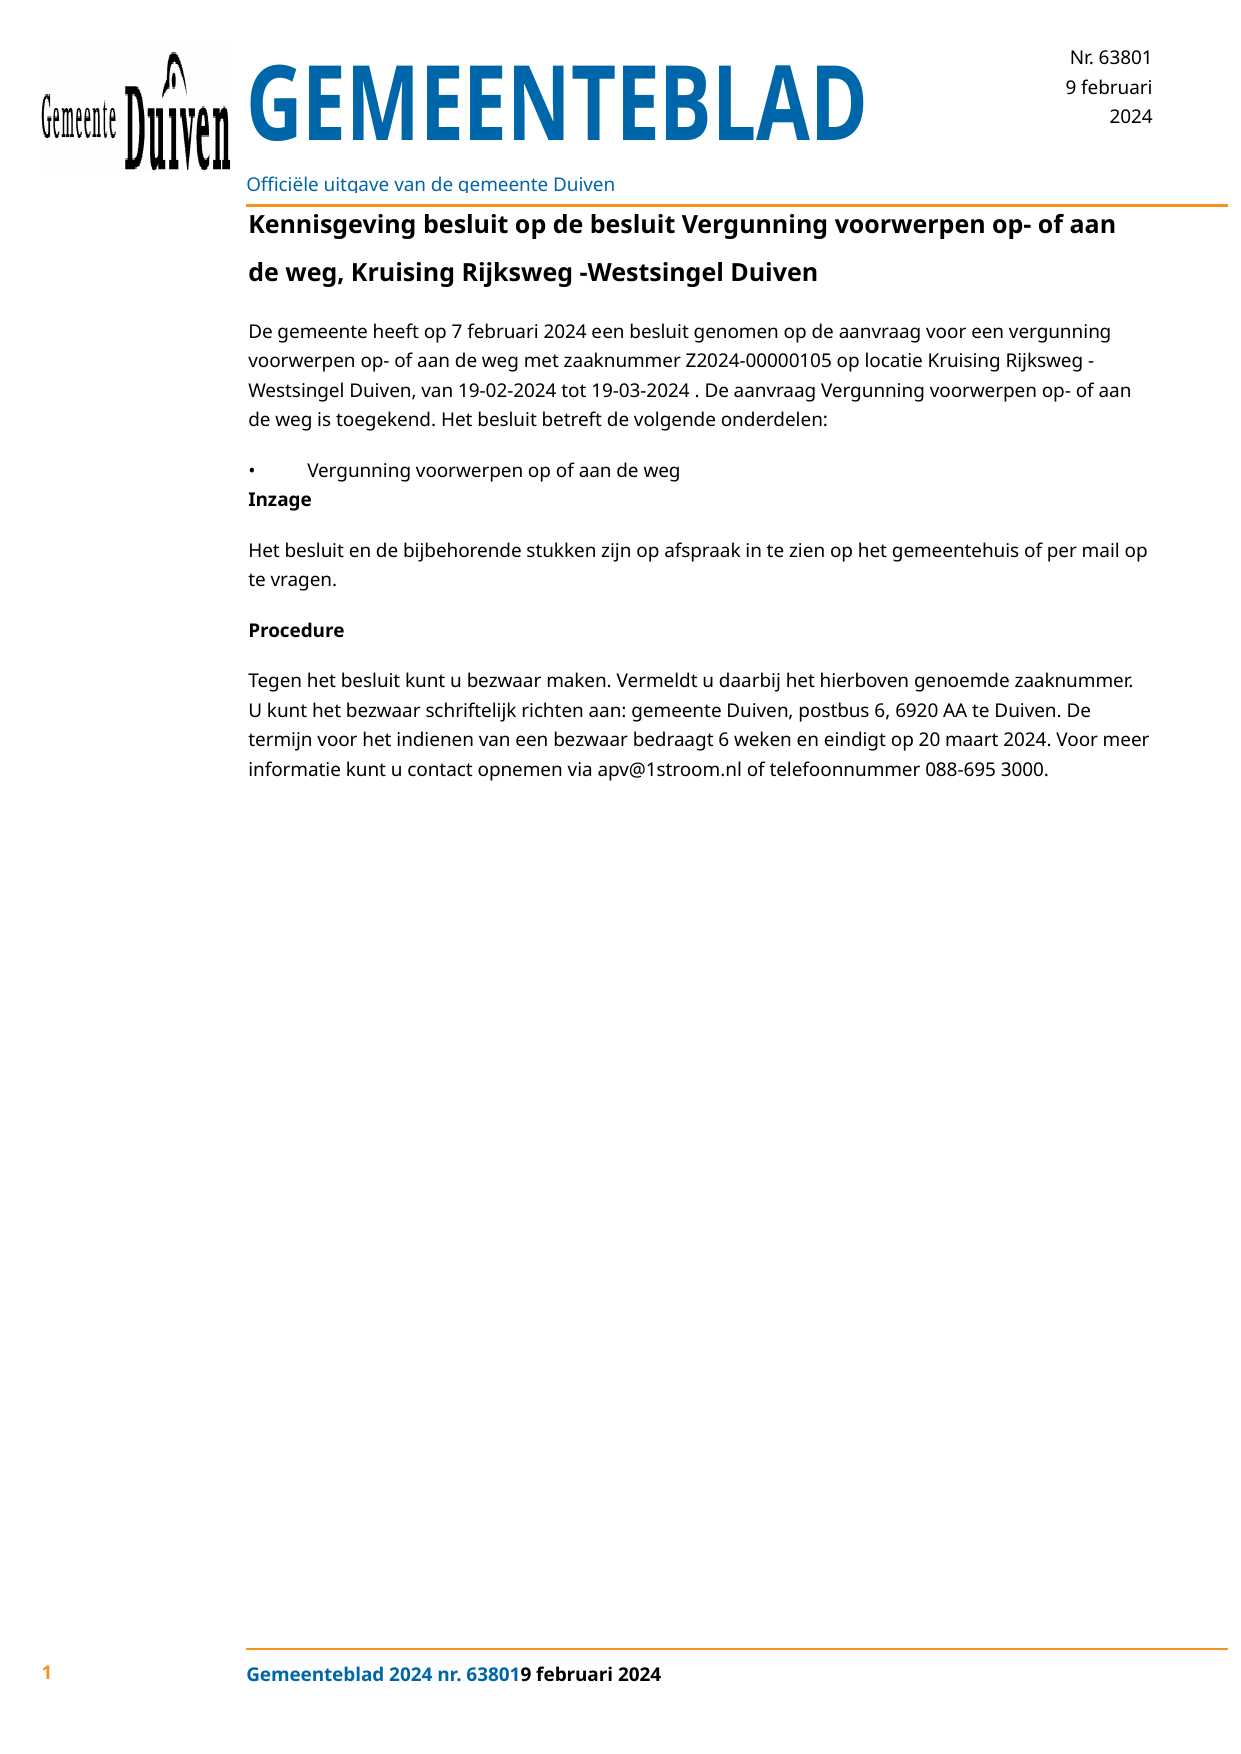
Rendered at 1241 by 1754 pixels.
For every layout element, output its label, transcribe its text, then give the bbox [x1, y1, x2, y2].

text Tegen het besluit kunt u bezwaar maken. Vermeldt u daarbij het hierboven genoemde zaaknummer. U kunt het bezwaar schriftelijk richten aan: gemeente Duiven, postbus 6, 6920 AA te Duiven. De termijn voor het indienen van een bezwaar bedraagt 6 weken en eindigt op 20 maart 2024. Voor meer informatie kunt u contact opnemen via apv@1stroom.nl of telefoonnummer 088-695 3000. [248, 667, 1152, 782]
picture [41, 47, 231, 172]
text Kennisgeving besluit op de besluit Vergunning voorwerpen op- of aan de weg, Kruising Rijksweg -Westsingel Duiven [248, 207, 1152, 288]
text Inzage [248, 487, 1152, 512]
text Het besluit en de bijbehorende stukken zijn op afspraak in te zien op het gemeentehuis of per mail op te vragen. [248, 537, 1152, 592]
list Vergunning voorwerpen op of aan de weg [248, 457, 1152, 483]
text De gemeente heeft op 7 februari 2024 een besluit genomen op de aanvraag voor een vergunning voorwerpen op- of aan de weg met zaaknummer Z2024-00000105 op locatie Kruising Rijksweg -Westsingel Duiven, van 19-02-2024 tot 19-03-2024 . De aanvraag Vergunning voorwerpen op- of aan de weg is toegekend. Het besluit betreft de volgende onderdelen: [248, 318, 1152, 432]
text Procedure [248, 617, 1152, 643]
